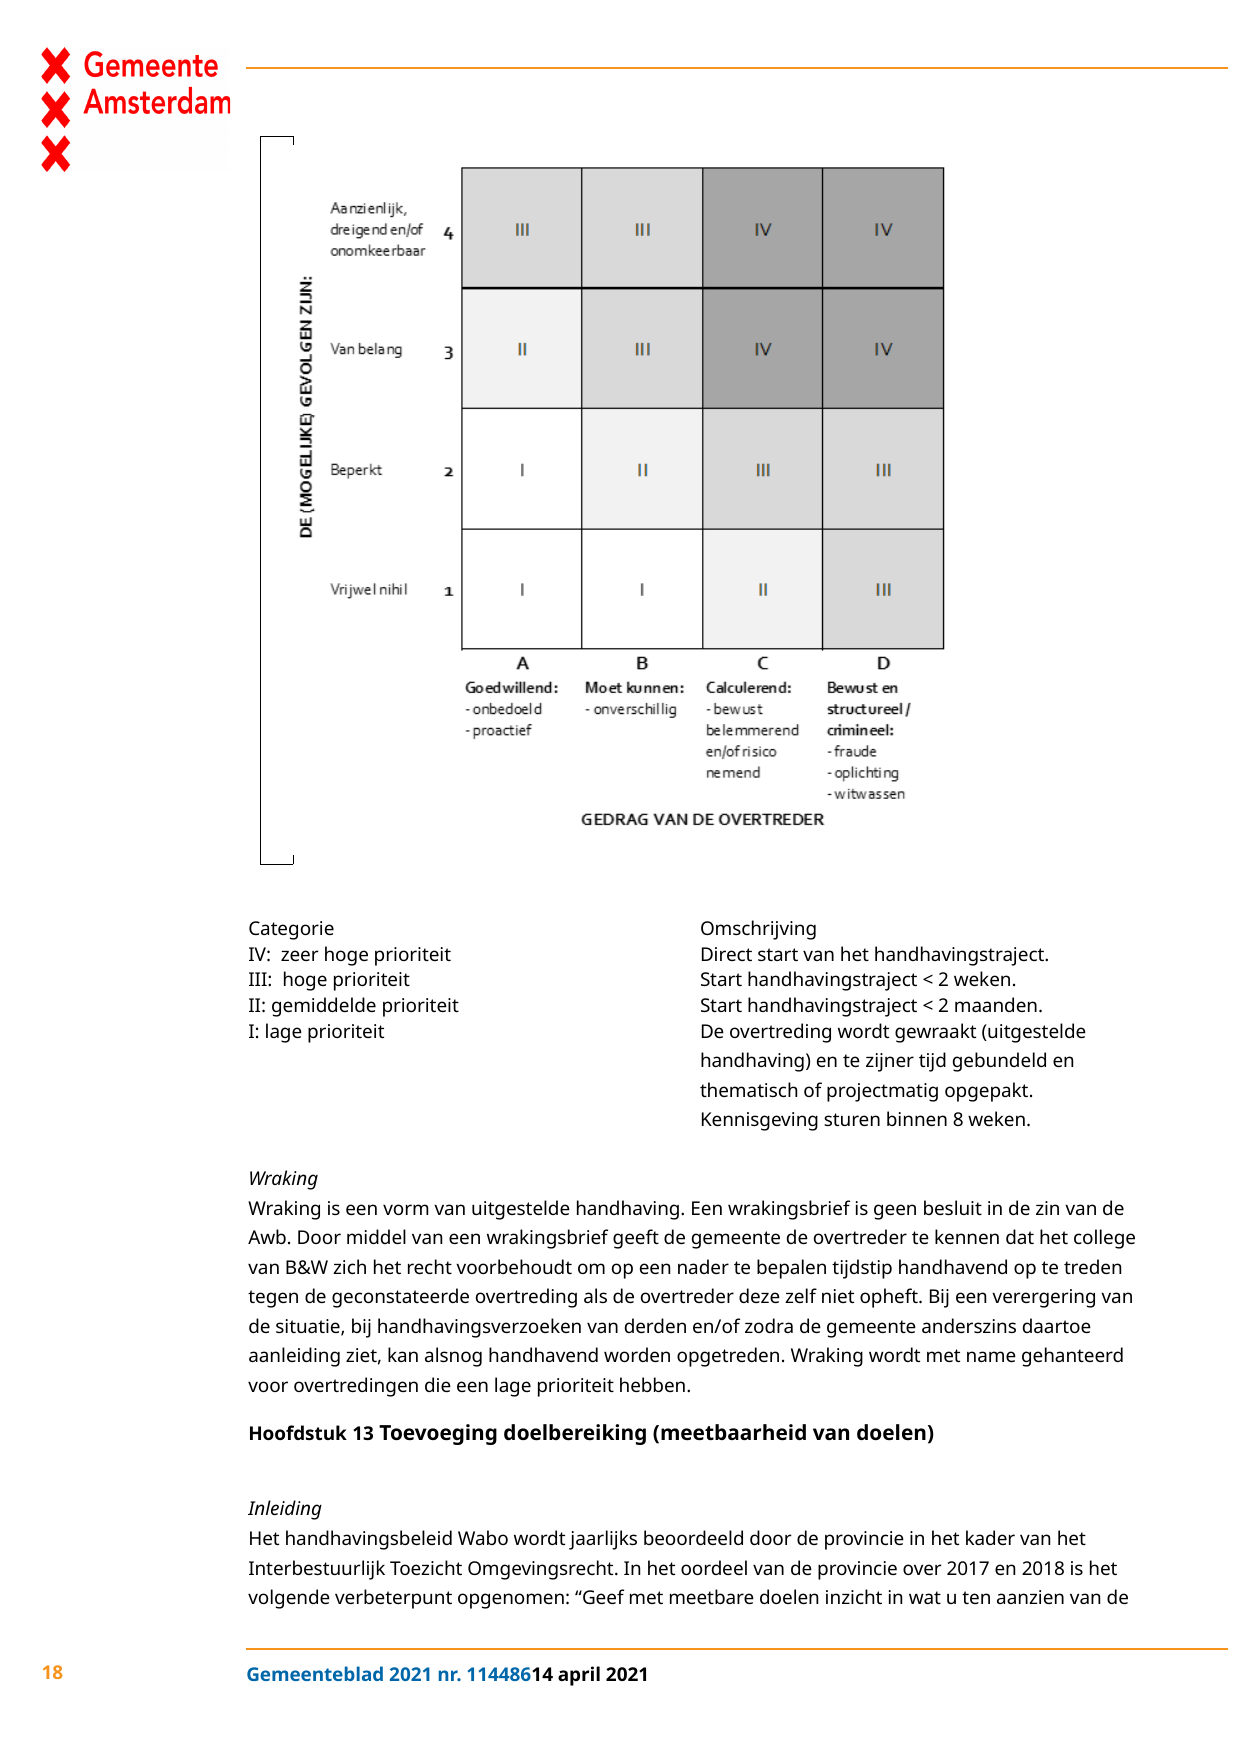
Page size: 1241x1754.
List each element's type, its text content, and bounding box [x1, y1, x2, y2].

text Wraking [248, 1165, 1152, 1191]
text Het handhavingsbeleid Wabo wordt jaarlijks beoordeeld door de provincie in het kader van het Interbestuurlijk Toezicht Omgevingsrecht. In het oordeel van de provincie over 2017 en 2018 is het volgende verbeterpunt opgenomen: “Geef met meetbare doelen inzicht in wat u ten aanzien van de [248, 1525, 1152, 1610]
table_cell II: gemiddelde prioriteit [248, 992, 700, 1018]
table_header Omschrijving [700, 915, 1152, 941]
table_cell De overtreding wordt gewraakt (uitgestelde handhaving) en te zijner tijd gebundeld en thematisch of projectmatig opgepakt. Kennisgeving sturen binnen 8 weken. [700, 1018, 1152, 1132]
table_cell Direct start van het handhavingstraject. [700, 941, 1152, 966]
table_cell I: lage prioriteit [248, 1018, 700, 1132]
table_cell Start handhavingstraject < 2 weken. [700, 966, 1152, 992]
table_cell Start handhavingstraject < 2 maanden. [700, 992, 1152, 1018]
text Wraking is een vorm van uitgestelde handhaving. Een wrakingsbrief is geen besluit in de zin van de Awb. Door middel van een wrakingsbrief geeft de gemeente de overtreder te kennen dat het college van B&W zich het recht voorbehoudt om op een nader te bepalen tijdstip handhavend op te treden tegen de geconstateerde overtreding als de overtreder deze zelf niet opheft. Bij een verergering van de situatie, bij handhavingsverzoeken van derden en/of zodra de gemeente anderszins daartoe aanleiding ziet, kan alsnog handhavend worden opgetreden. Wraking wordt met name gehanteerd voor overtredingen die een lage prioriteit hebben. [248, 1195, 1152, 1398]
table_cell III: hoge prioriteit [248, 966, 700, 992]
table_header Categorie [248, 915, 700, 941]
text Hoofdstuk 13 Toevoeging doelbereiking (meetbaarheid van doelen) [248, 1418, 1152, 1446]
text Inleiding [248, 1496, 1152, 1521]
picture [268, 145, 978, 855]
picture [41, 47, 231, 172]
table_cell IV: zeer hoge prioriteit [248, 941, 700, 966]
